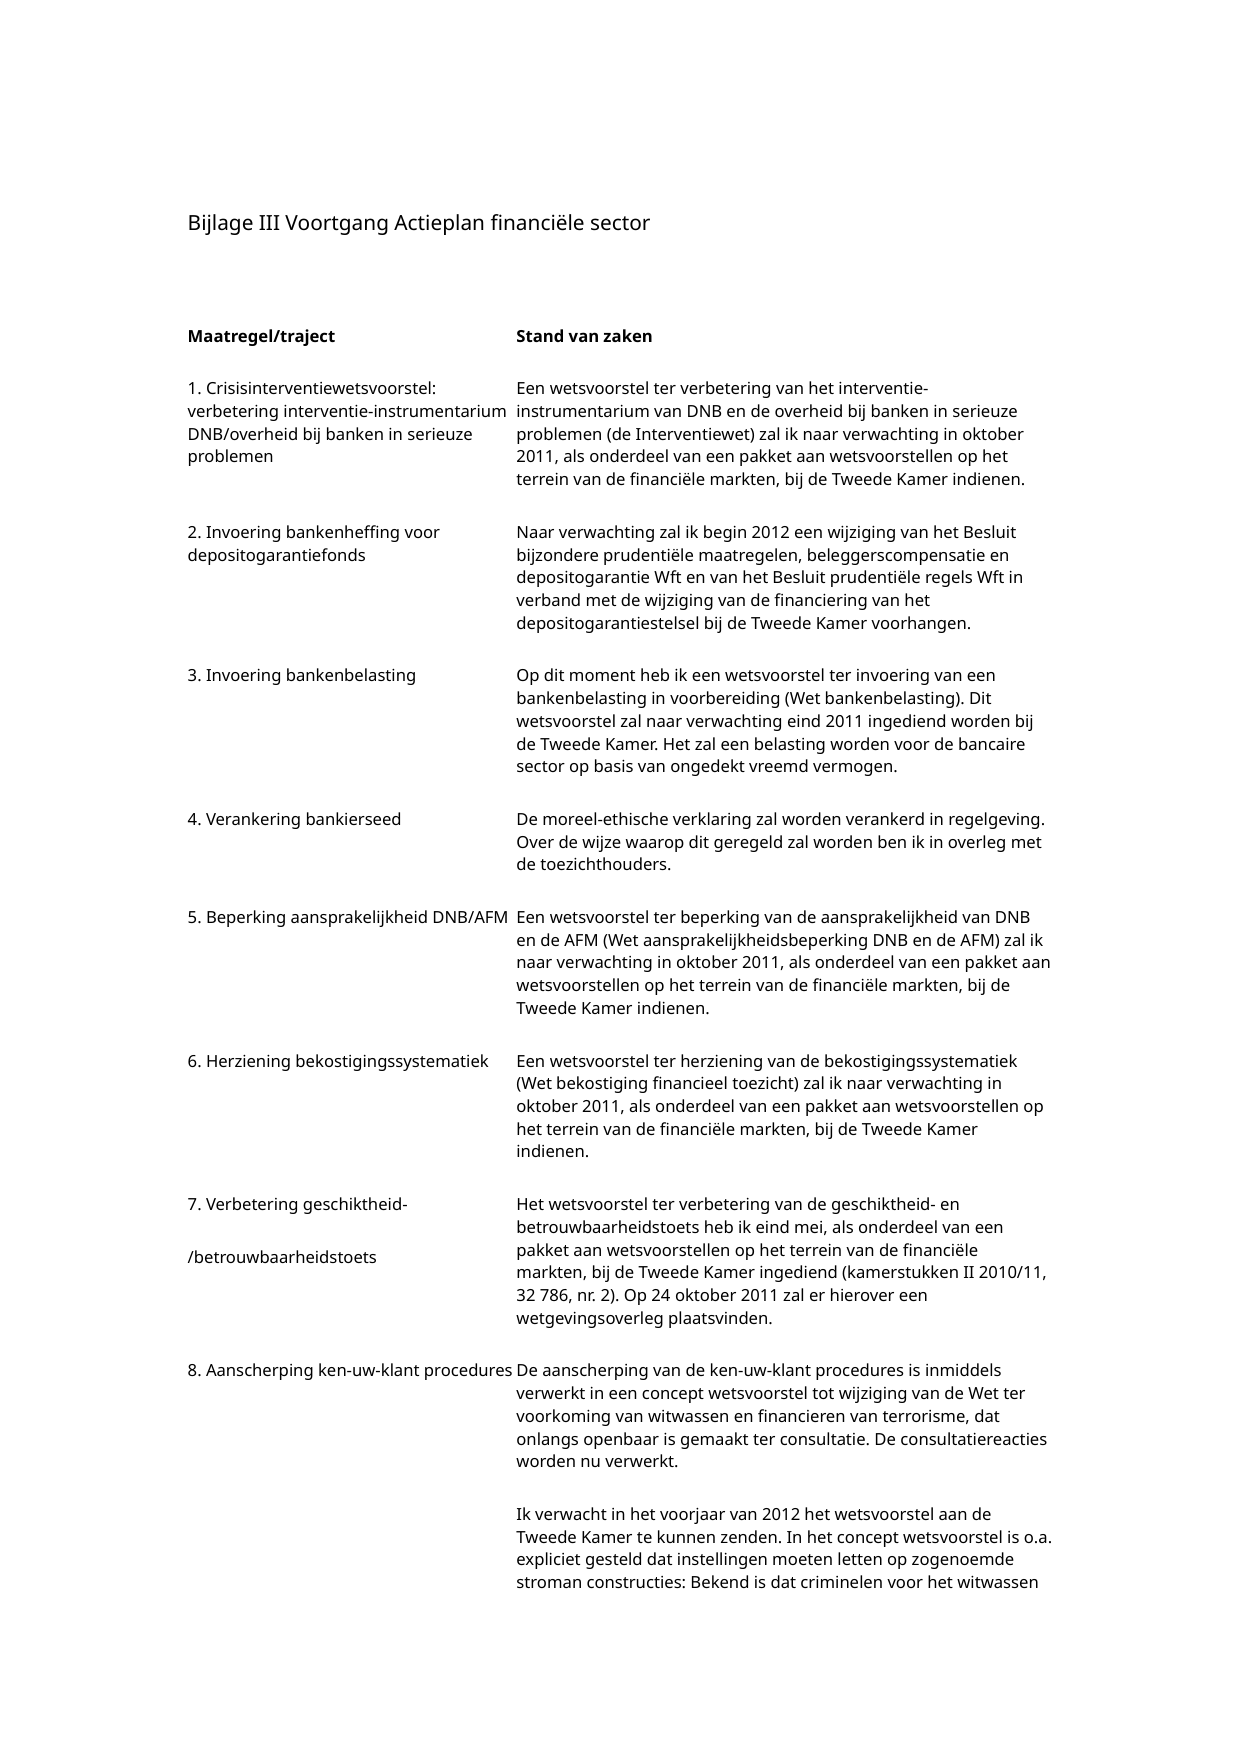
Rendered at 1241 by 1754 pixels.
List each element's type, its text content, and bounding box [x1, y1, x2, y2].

table_cell De aanscherping van de ken-uw-klant procedures is inmiddels verwerkt in een concept wetsvoorstel tot wijziging van de Wet ter voorkoming van witwassen en financieren van terrorisme, dat onlangs openbaar is gemaakt ter consultatie. De consultatiereacties worden nu verwerkt. Ik verwacht in het voorjaar van 2012 het wetsvoorstel aan de Tweede Kamer te kunnen zenden. In het concept wetsvoorstel is o.a. expliciet gesteld dat instellingen moeten letten op zogenoemde stroman constructies: Bekend is dat criminelen voor het witwassen [516, 1359, 1053, 1593]
table_cell Naar verwachting zal ik begin 2012 een wijziging van het Besluit bijzondere prudentiële maatregelen, beleggerscompensatie en depositogarantie Wft en van het Besluit prudentiële regels Wft in verband met de wijziging van de financiering van het depositogarantiestelsel bij de Tweede Kamer voorhangen. [516, 521, 1053, 664]
table_cell 6. Herziening bekostigingssystematiek [188, 1049, 516, 1193]
table_cell 5. Beperking aansprakelijkheid DNB/AFM [188, 906, 516, 1049]
table_cell De moreel-ethische verklaring zal worden verankerd in regelgeving. Over de wijze waarop dit geregeld zal worden ben ik in overleg met de toezichthouders. [516, 808, 1053, 906]
table_header Stand van zaken [516, 324, 1053, 377]
subtitle Bijlage III Voortgang Actieplan financiële sector [187, 208, 1053, 236]
table_cell 2. Invoering bankenheffing voor depositogarantiefonds [188, 521, 516, 664]
table_cell 1. Crisisinterventiewetsvoorstel: verbetering interventie-instrumentarium DNB/overheid bij banken in serieuze problemen [188, 377, 516, 521]
table_cell Een wetsvoorstel ter herziening van de bekostigingssystematiek (Wet bekostiging financieel toezicht) zal ik naar verwachting in oktober 2011, als onderdeel van een pakket aan wetsvoorstellen op het terrein van de financiële markten, bij de Tweede Kamer indienen. [516, 1049, 1053, 1193]
table_cell 7. Verbetering geschiktheid- /betrouwbaarheidstoets [188, 1193, 516, 1359]
table_cell Een wetsvoorstel ter verbetering van het interventie-instrumentarium van DNB en de overheid bij banken in serieuze problemen (de Interventiewet) zal ik naar verwachting in oktober 2011, als onderdeel van een pakket aan wetsvoorstellen op het terrein van de financiële markten, bij de Tweede Kamer indienen. [516, 377, 1053, 521]
table_cell Een wetsvoorstel ter beperking van de aansprakelijkheid van DNB en de AFM (Wet aansprakelijkheidsbeperking DNB en de AFM) zal ik naar verwachting in oktober 2011, als onderdeel van een pakket aan wetsvoorstellen op het terrein van de financiële markten, bij de Tweede Kamer indienen. [516, 906, 1053, 1049]
table_cell 3. Invoering bankenbelasting [188, 664, 516, 808]
table_cell 8. Aanscherping ken-uw-klant procedures [188, 1359, 516, 1593]
table_cell Op dit moment heb ik een wetsvoorstel ter invoering van een bankenbelasting in voorbereiding (Wet bankenbelasting). Dit wetsvoorstel zal naar verwachting eind 2011 ingediend worden bij de Tweede Kamer. Het zal een belasting worden voor de bancaire sector op basis van ongedekt vreemd vermogen. [516, 664, 1053, 808]
table_cell 4. Verankering bankierseed [188, 808, 516, 906]
table_cell Het wetsvoorstel ter verbetering van de geschiktheid- en betrouwbaarheidstoets heb ik eind mei, als onderdeel van een pakket aan wetsvoorstellen op het terrein van de financiële markten, bij de Tweede Kamer ingediend (kamerstukken II 2010/11, 32 786, nr. 2). Op 24 oktober 2011 zal er hierover een wetgevingsoverleg plaatsvinden. [516, 1193, 1053, 1359]
table_header Maatregel/traject [188, 324, 516, 377]
